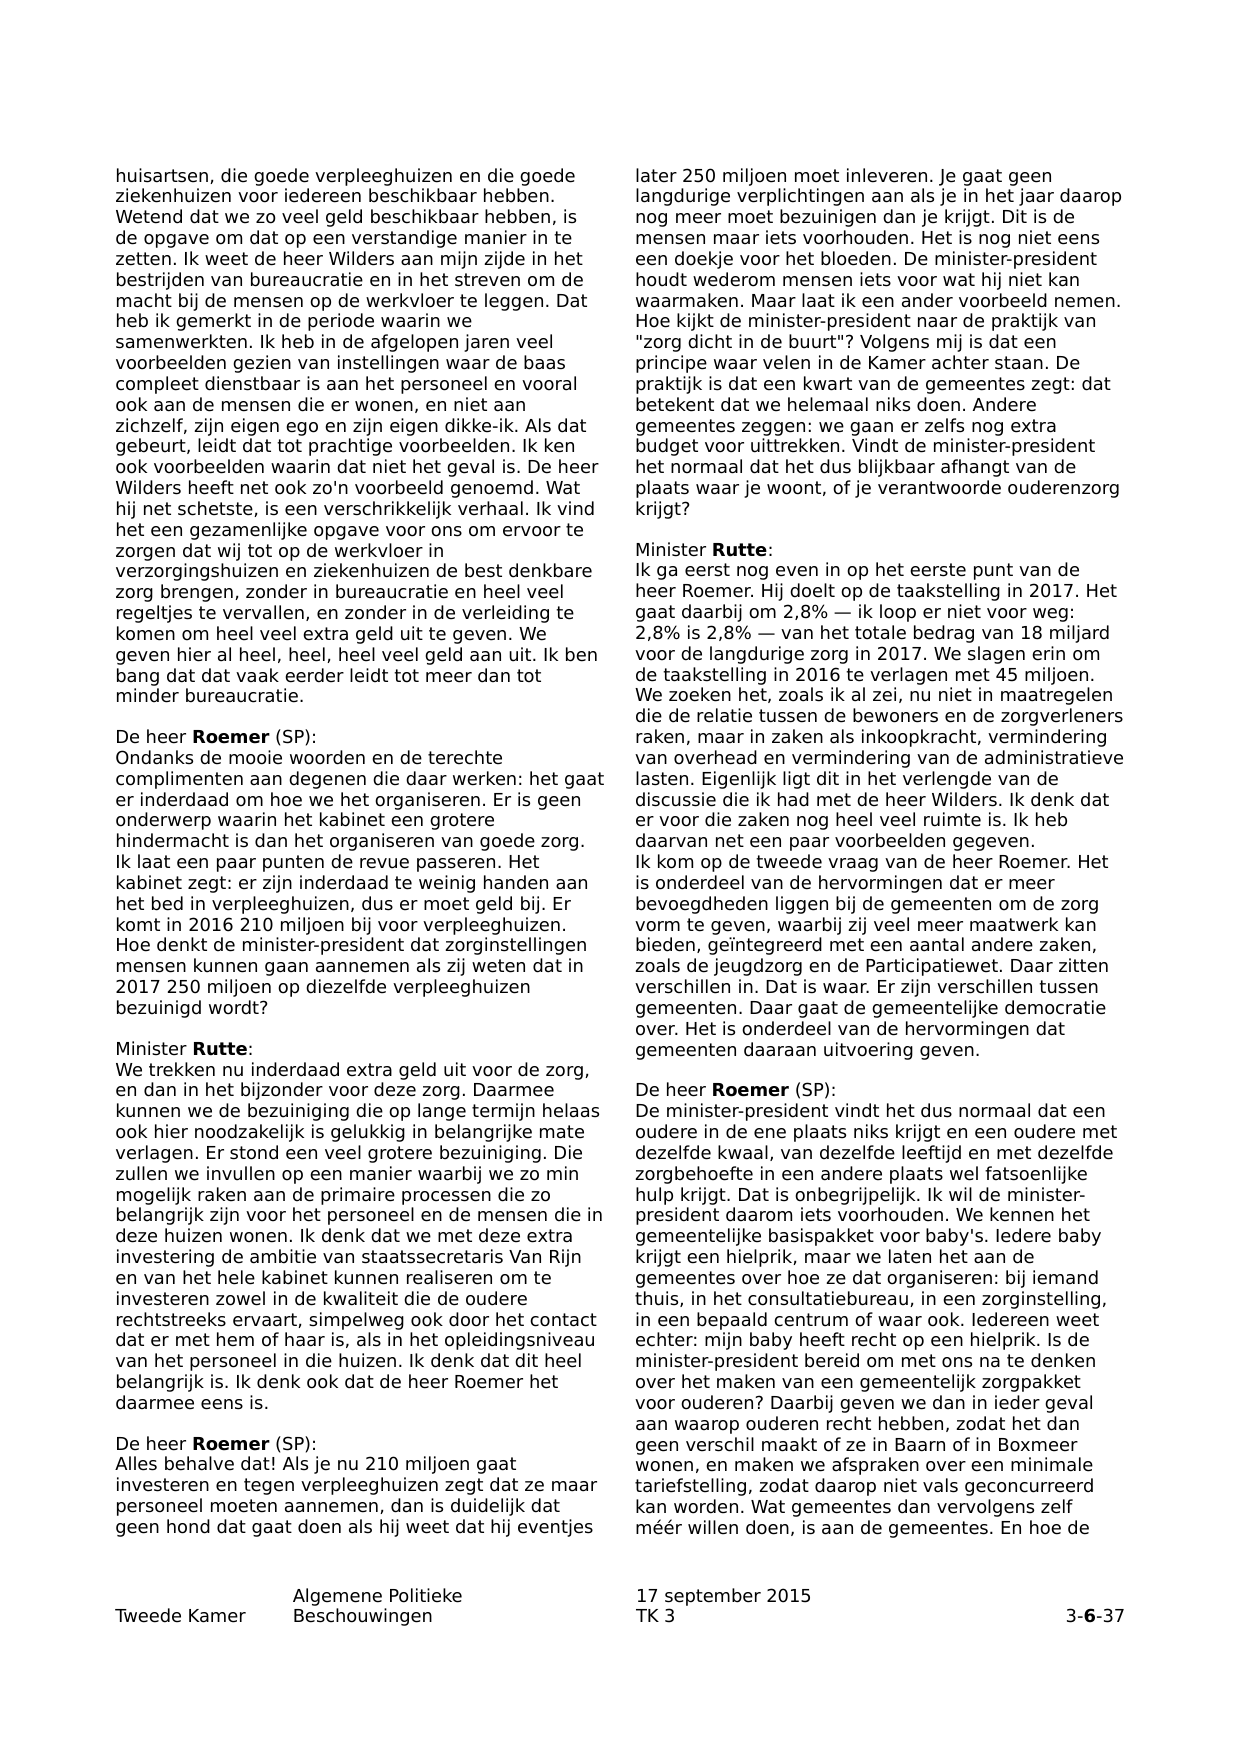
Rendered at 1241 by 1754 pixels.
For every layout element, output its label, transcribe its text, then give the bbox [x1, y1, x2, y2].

text Minister Rutte: [115, 1038, 605, 1059]
text Ik kom op de tweede vraag van de heer Roemer. Het is onderdeel van de hervormingen dat er meer bevoegdheden liggen bij de gemeenten om de zorg vorm te geven, waarbij zij veel meer maatwerk kan bieden, geïntegreerd met een aantal andere zaken, zoals de jeugdzorg en de Participatiewet. Daar zitten verschillen in. Dat is waar. Er zijn verschillen tussen gemeenten. Daar gaat de gemeentelijke democratie over. Het is onderdeel van de hervormingen dat gemeenten daaraan uitvoering geven. [635, 852, 1125, 1060]
text De heer Roemer (SP): [635, 1080, 1125, 1101]
text Minister Rutte: [635, 539, 1125, 560]
text Ik laat een paar punten de revue passeren. Het kabinet zegt: er zijn inderdaad te weinig handen aan het bed in verpleeghuizen, dus er moet geld bij. Er komt in 2016 210 miljoen bij voor verpleeghuizen. Hoe denkt de minister-president dat zorginstellingen mensen kunnen gaan aannemen als zij weten dat in 2017 250 miljoen op diezelfde verpleeghuizen bezuinigd wordt? [115, 852, 605, 1018]
text later 250 miljoen moet inleveren. Je gaat geen langdurige verplichtingen aan als je in het jaar daarop nog meer moet bezuinigen dan je krijgt. Dit is de mensen maar iets voorhouden. Het is nog niet eens een doekje voor het bloeden. De minister-president houdt wederom mensen iets voor wat hij niet kan waarmaken. Maar laat ik een ander voorbeeld nemen. Hoe kijkt de minister-president naar de praktijk van "zorg dicht in de buurt"? Volgens mij is dat een principe waar velen in de Kamer achter staan. De praktijk is dat een kwart van de gemeentes zegt: dat betekent dat we helemaal niks doen. Andere gemeentes zeggen: we gaan er zelfs nog extra budget voor uittrekken. Vindt de minister-president het normaal dat het dus blijkbaar afhangt van de plaats waar je woont, of je verantwoorde ouderenzorg krijgt? [635, 165, 1125, 519]
text De heer Roemer (SP): [115, 1433, 605, 1454]
text De heer Roemer (SP): [115, 727, 605, 748]
text Alles behalve dat! Als je nu 210 miljoen gaat investeren en tegen verpleeghuizen zegt dat ze maar personeel moeten aannemen, dan is duidelijk dat geen hond dat gaat doen als hij weet dat hij eventjes [115, 1454, 605, 1537]
text We trekken nu inderdaad extra geld uit voor de zorg, en dan in het bijzonder voor deze zorg. Daarmee kunnen we de bezuiniging die op lange termijn helaas ook hier noodzakelijk is gelukkig in belangrijke mate verlagen. Er stond een veel grotere bezuiniging. Die zullen we invullen op een manier waarbij we zo min mogelijk raken aan de primaire processen die zo belangrijk zijn voor het personeel en de mensen die in deze huizen wonen. Ik denk dat we met deze extra investering de ambitie van staatssecretaris Van Rijn en van het hele kabinet kunnen realiseren om te investeren zowel in de kwaliteit die de oudere rechtstreeks ervaart, simpelweg ook door het contact dat er met hem of haar is, als in het opleidingsniveau van het personeel in die huizen. Ik denk dat dit heel belangrijk is. Ik denk ook dat de heer Roemer het daarmee eens is. [115, 1059, 605, 1413]
text De minister-president vindt het dus normaal dat een oudere in de ene plaats niks krijgt en een oudere met dezelfde kwaal, van dezelfde leeftijd en met dezelfde zorgbehoefte in een andere plaats wel fatsoenlijke hulp krijgt. Dat is onbegrijpelijk. Ik wil de minister-president daarom iets voorhouden. We kennen het gemeentelijke basispakket voor baby's. Iedere baby krijgt een hielprik, maar we laten het aan de gemeentes over hoe ze dat organiseren: bij iemand thuis, in het consultatiebureau, in een zorginstelling, in een bepaald centrum of waar ook. Iedereen weet echter: mijn baby heeft recht op een hielprik. Is de minister-president bereid om met ons na te denken over het maken van een gemeentelijk zorgpakket voor ouderen? Daarbij geven we dan in ieder geval aan waarop ouderen recht hebben, zodat het dan geen verschil maakt of ze in Baarn of in Boxmeer wonen, en maken we afspraken over een minimale tariefstelling, zodat daarop niet vals geconcurreerd kan worden. Wat gemeentes dan vervolgens zelf méér willen doen, is aan de gemeentes. En hoe de [635, 1101, 1125, 1538]
text Ondanks de mooie woorden en de terechte complimenten aan degenen die daar werken: het gaat er inderdaad om hoe we het organiseren. Er is geen onderwerp waarin het kabinet een grotere hindermacht is dan het organiseren van goede zorg. [115, 748, 605, 852]
text huisartsen, die goede verpleeghuizen en die goede ziekenhuizen voor iedereen beschikbaar hebben. [115, 165, 605, 207]
text Ik ga eerst nog even in op het eerste punt van de heer Roemer. Hij doelt op de taakstelling in 2017. Het gaat daarbij om 2,8% — ik loop er niet voor weg: 2,8% is 2,8% — van het totale bedrag van 18 miljard voor de langdurige zorg in 2017. We slagen erin om de taakstelling in 2016 te verlagen met 45 miljoen. We zoeken het, zoals ik al zei, nu niet in maatregelen die de relatie tussen de bewoners en de zorgverleners raken, maar in zaken als inkoopkracht, vermindering van overhead en vermindering van de administratieve lasten. Eigenlijk ligt dit in het verlengde van de discussie die ik had met de heer Wilders. Ik denk dat er voor die zaken nog heel veel ruimte is. Ik heb daarvan net een paar voorbeelden gegeven. [635, 560, 1125, 852]
text Wetend dat we zo veel geld beschikbaar hebben, is de opgave om dat op een verstandige manier in te zetten. Ik weet de heer Wilders aan mijn zijde in het bestrijden van bureaucratie en in het streven om de macht bij de mensen op de werkvloer te leggen. Dat heb ik gemerkt in de periode waarin we samenwerkten. Ik heb in de afgelopen jaren veel voorbeelden gezien van instellingen waar de baas compleet dienstbaar is aan het personeel en vooral ook aan de mensen die er wonen, en niet aan zichzelf, zijn eigen ego en zijn eigen dikke-ik. Als dat gebeurt, leidt dat tot prachtige voorbeelden. Ik ken ook voorbeelden waarin dat niet het geval is. De heer Wilders heeft net ook zo'n voorbeeld genoemd. Wat hij net schetste, is een verschrikkelijk verhaal. Ik vind het een gezamenlijke opgave voor ons om ervoor te zorgen dat wij tot op de werkvloer in verzorgingshuizen en ziekenhuizen de best denkbare zorg brengen, zonder in bureaucratie en heel veel regeltjes te vervallen, en zonder in de verleiding te komen om heel veel extra geld uit te geven. We geven hier al heel, heel, heel veel geld aan uit. Ik ben bang dat dat vaak eerder leidt tot meer dan tot minder bureaucratie. [115, 207, 605, 707]
